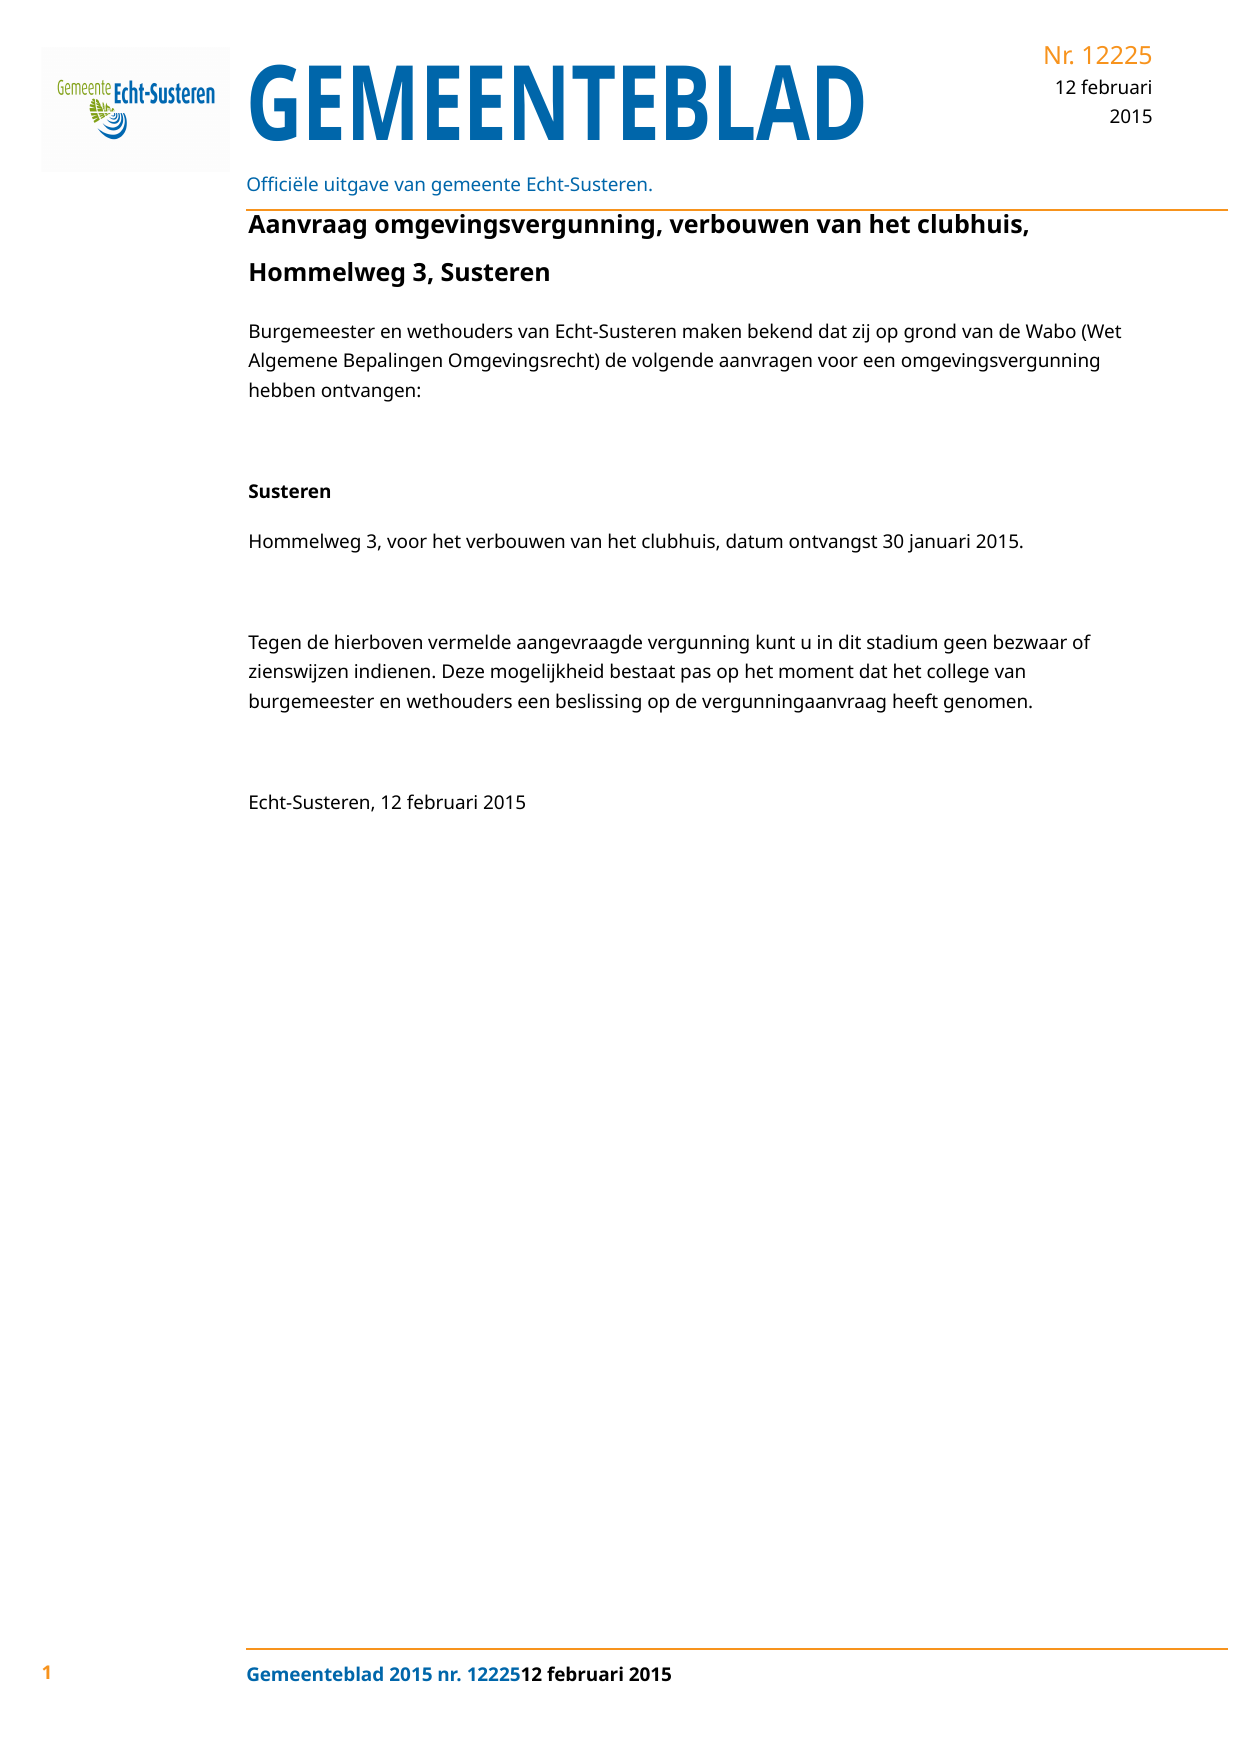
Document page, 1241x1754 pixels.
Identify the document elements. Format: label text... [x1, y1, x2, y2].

text Hommelweg 3, voor het verbouwen van het clubhuis, datum ontvangst 30 januari 2015. [248, 528, 1152, 554]
text Echt-Susteren, 12 februari 2015 [248, 789, 1152, 815]
text Susteren [248, 478, 1152, 504]
text Burgemeester en wethouders van Echt-Susteren maken bekend dat zij op grond van de Wabo (Wet Algemene Bepalingen Omgevingsrecht) de volgende aanvragen voor een omgevingsvergunning hebben ontvangen: [248, 318, 1152, 403]
text Tegen de hierboven vermelde aangevraagde vergunning kunt u in dit stadium geen bezwaar of zienswijzen indienen. Deze mogelijkheid bestaat pas op het moment dat het college van burgemeester en wethouders een beslissing op de vergunningaanvraag heeft genomen. [248, 629, 1152, 714]
picture [41, 47, 231, 172]
text Aanvraag omgevingsvergunning, verbouwen van het clubhuis, Hommelweg 3, Susteren [248, 211, 1152, 288]
